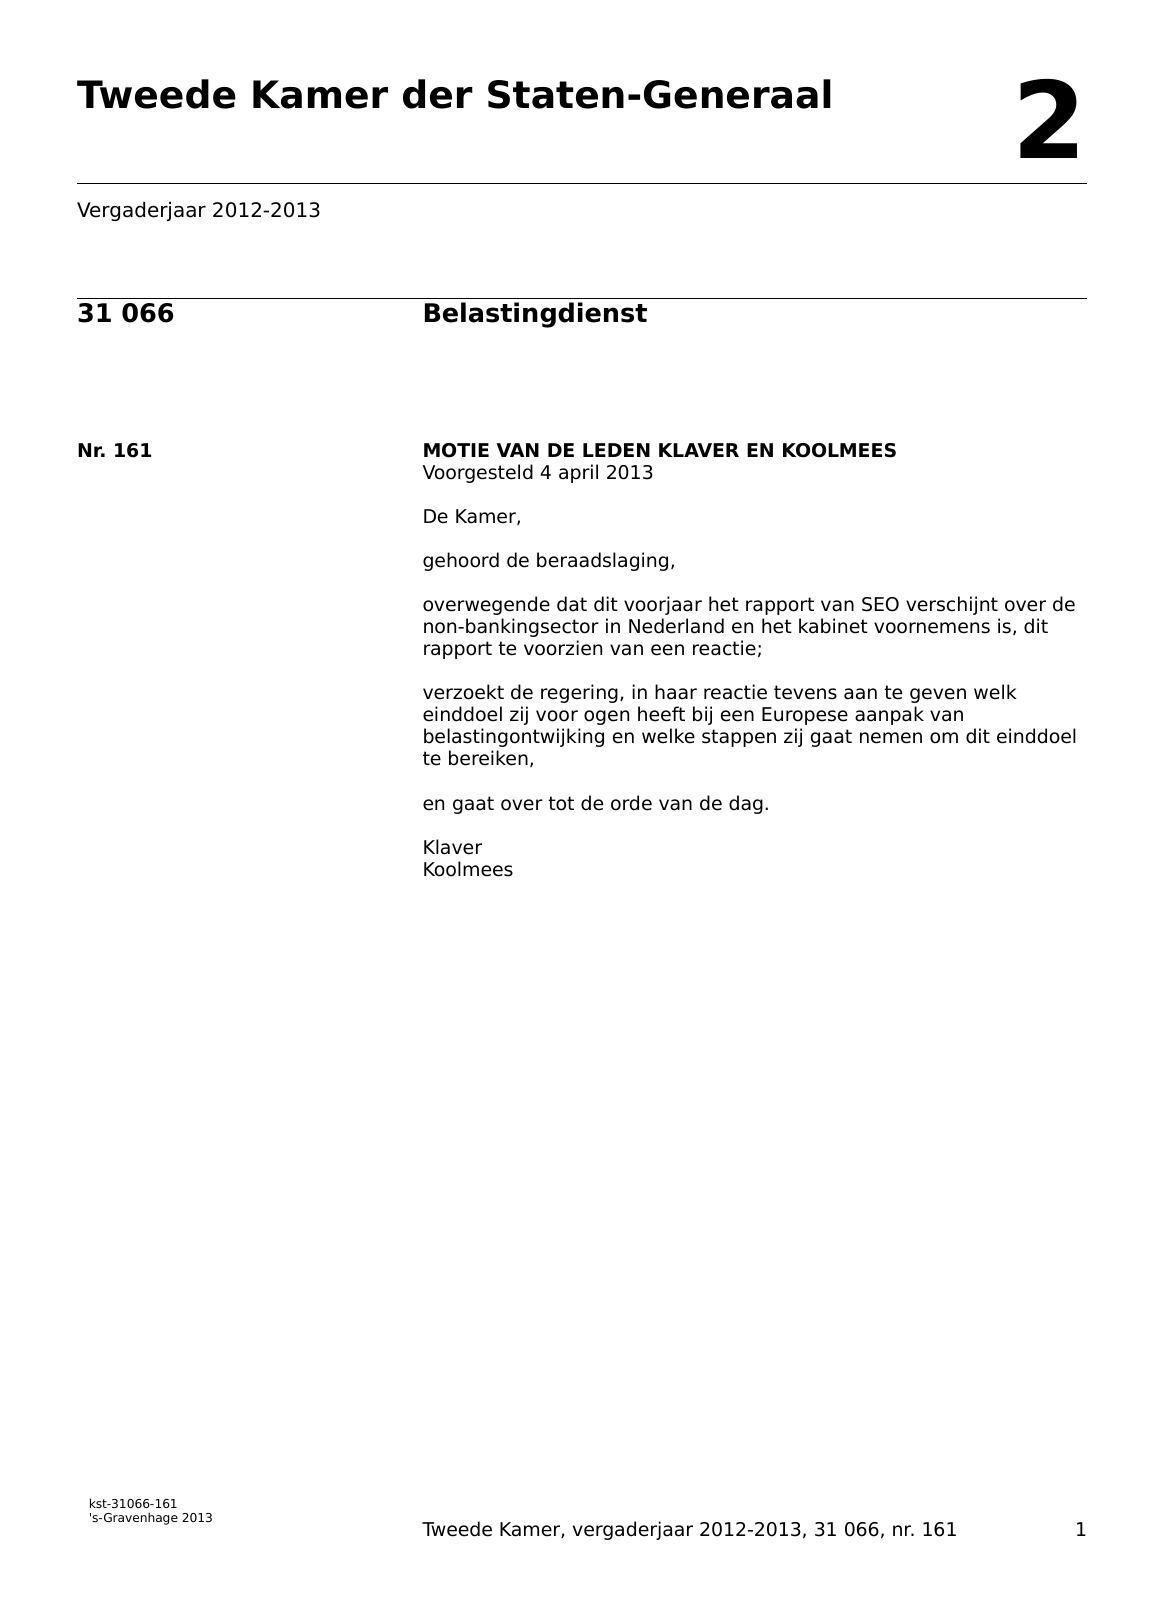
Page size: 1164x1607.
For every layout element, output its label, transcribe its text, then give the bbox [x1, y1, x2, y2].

text verzoekt de regering, in haar reactie tevens aan te geven welk einddoel zij voor ogen heeft bij een Europese aanpak van belastingontwijking en welke stappen zij gaat nemen om dit einddoel te bereiken, [422, 682, 1087, 770]
table_header 2 [886, 59, 1087, 183]
text Voorgesteld 4 april 2013 [422, 462, 1087, 484]
subtitle Nr. 161 MOTIE VAN DE LEDEN KLAVER EN KOOLMEES [77, 440, 1087, 462]
text en gaat over tot de orde van de dag. [422, 792, 1087, 814]
subtitle 31 066 Belastingdienst [77, 299, 1087, 329]
table_cell Vergaderjaar 2012-2013 [77, 184, 1087, 298]
text Klaver [422, 837, 1087, 858]
text kst-31066-161 [88, 1497, 323, 1511]
table_header Tweede Kamer der Staten-Generaal [77, 59, 886, 183]
text 's-Gravenhage 2013 [88, 1511, 323, 1525]
text Koolmees [422, 858, 1087, 881]
text overwegende dat dit voorjaar het rapport van SEO verschijnt over de non-bankingsector in Nederland en het kabinet voornemens is, dit rapport te voorzien van een reactie; [422, 594, 1087, 660]
text De Kamer, [422, 506, 1087, 528]
text gehoord de beraadslaging, [422, 550, 1087, 572]
